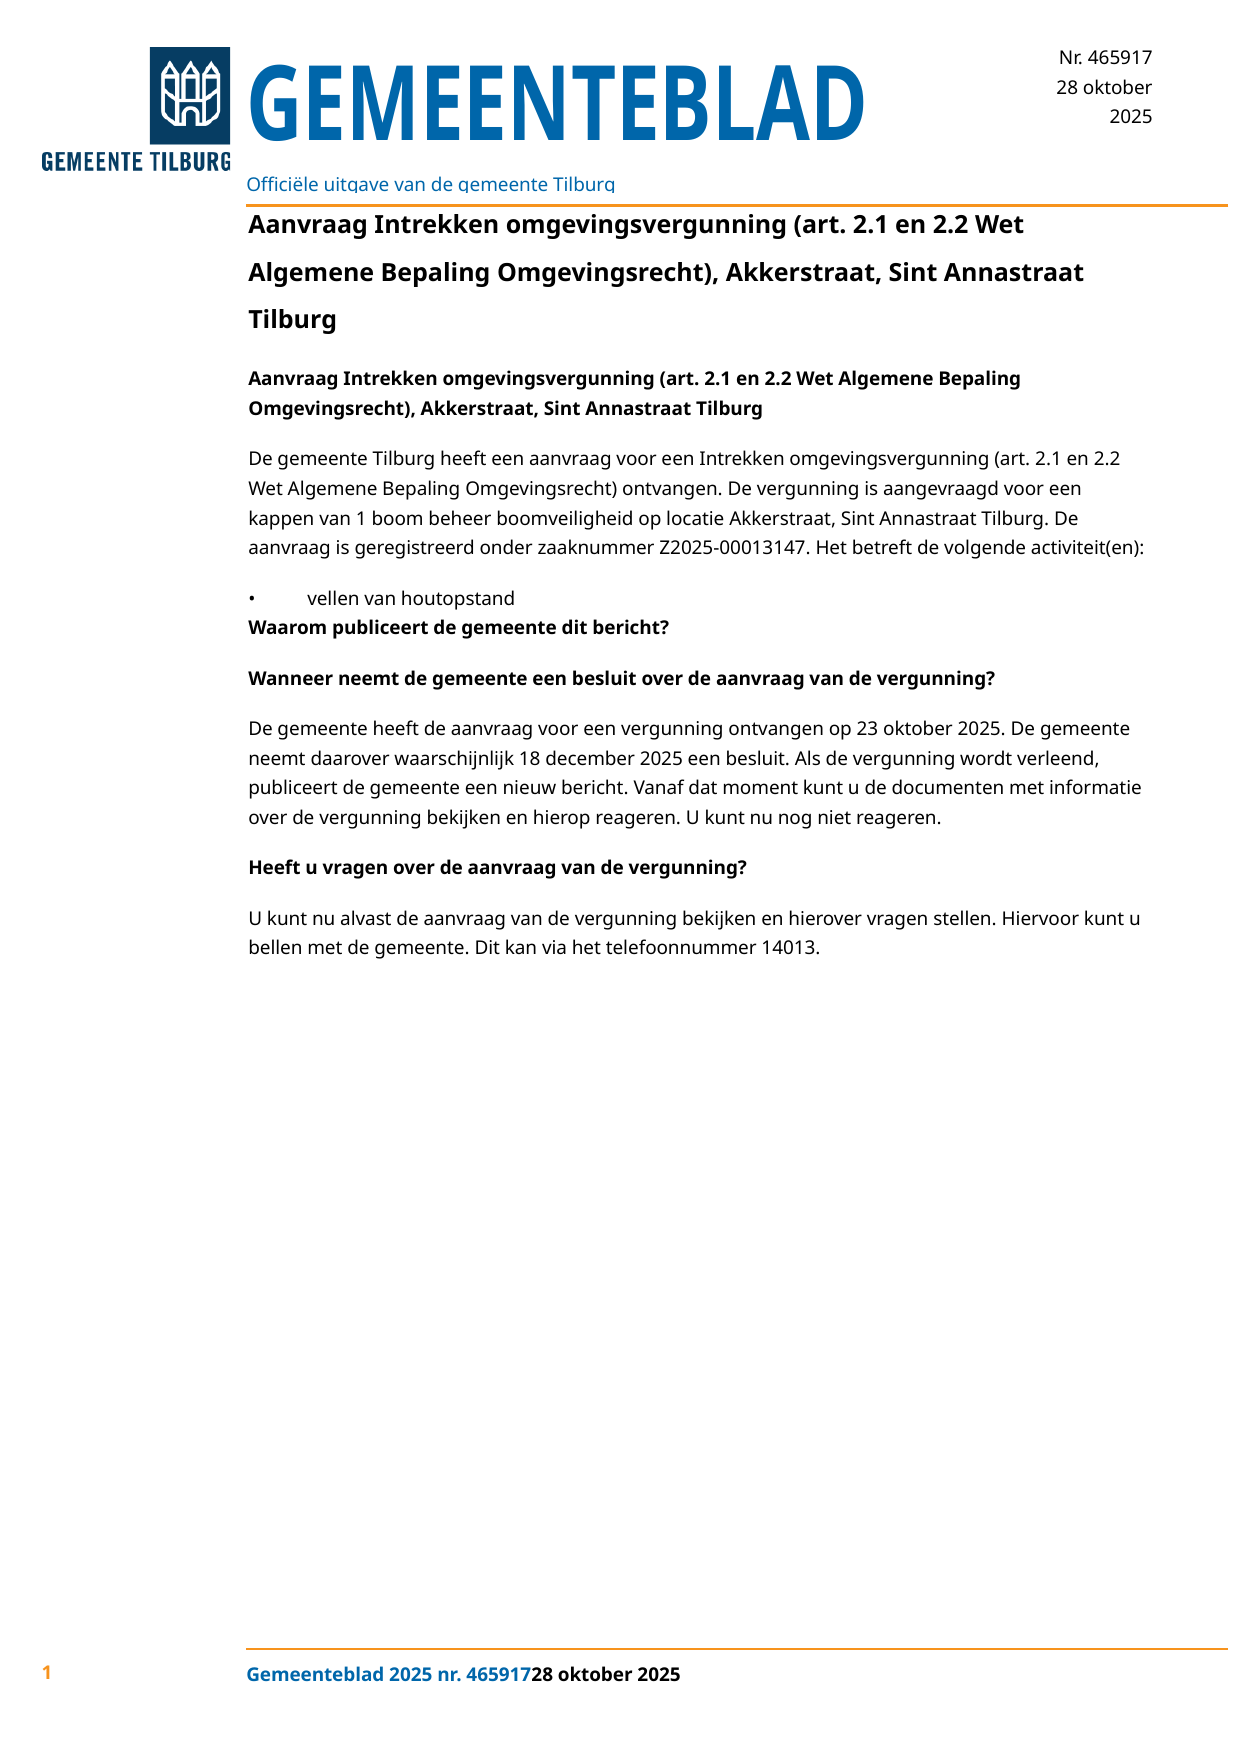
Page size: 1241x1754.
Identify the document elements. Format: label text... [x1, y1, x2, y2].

text Heeft u vragen over de aanvraag van de vergunning? [248, 854, 1152, 880]
text De gemeente heeft de aanvraag voor een vergunning ontvangen op 23 oktober 2025. De gemeente neemt daarover waarschijnlijk 18 december 2025 een besluit. Als de vergunning wordt verleend, publiceert de gemeente een nieuw bericht. Vanaf dat moment kunt u de documenten met informatie over de vergunning bekijken en hierop reageren. U kunt nu nog niet reageren. [248, 715, 1152, 829]
picture [41, 47, 231, 172]
text Aanvraag Intrekken omgevingsvergunning (art. 2.1 en 2.2 Wet Algemene Bepaling Omgevingsrecht), Akkerstraat, Sint Annastraat Tilburg [248, 207, 1152, 336]
text Waarom publiceert de gemeente dit bericht? [248, 614, 1152, 640]
text Aanvraag Intrekken omgevingsvergunning (art. 2.1 en 2.2 Wet Algemene Bepaling Omgevingsrecht), Akkerstraat, Sint Annastraat Tilburg [248, 366, 1152, 421]
text Wanneer neemt de gemeente een besluit over de aanvraag van de vergunning? [248, 665, 1152, 690]
text De gemeente Tilburg heeft een aanvraag voor een Intrekken omgevingsvergunning (art. 2.1 en 2.2 Wet Algemene Bepaling Omgevingsrecht) ontvangen. De vergunning is aangevraagd voor een kappen van 1 boom beheer boomveiligheid op locatie Akkerstraat, Sint Annastraat Tilburg. De aanvraag is geregistreerd onder zaaknummer Z2025-00013147. Het betreft de volgende activiteit(en): [248, 446, 1152, 560]
list vellen van houtopstand [248, 585, 1152, 610]
text U kunt nu alvast de aanvraag van de vergunning bekijken en hierover vragen stellen. Hiervoor kunt u bellen met de gemeente. Dit kan via het telefoonnummer 14013. [248, 905, 1152, 960]
